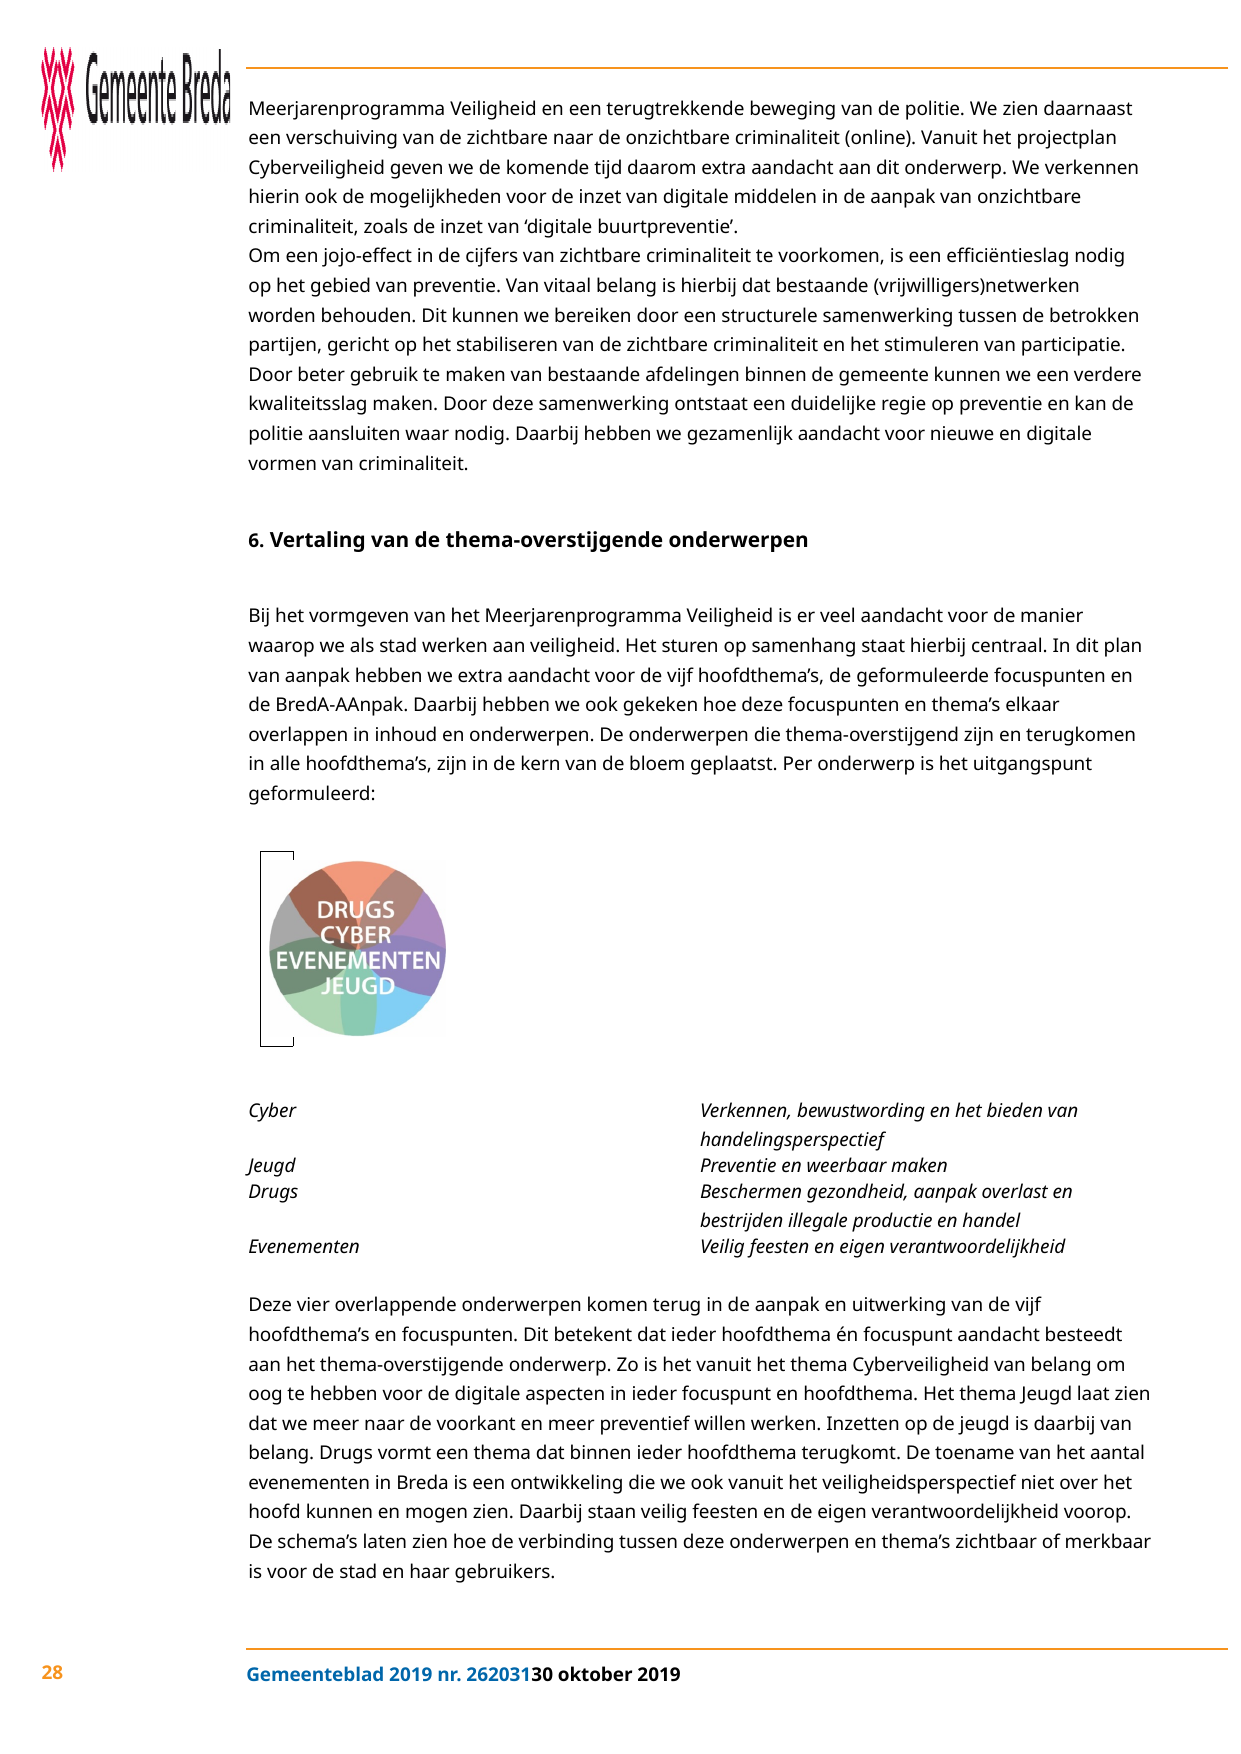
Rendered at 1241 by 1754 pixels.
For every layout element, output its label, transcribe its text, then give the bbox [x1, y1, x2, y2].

text Meerjarenprogramma Veiligheid en een terugtrekkende beweging van de politie. We zien daarnaast een verschuiving van de zichtbare naar de onzichtbare criminaliteit (online). Vanuit het projectplan Cyberveiligheid geven we de komende tijd daarom extra aandacht aan dit onderwerp. We verkennen hierin ook de mogelijkheden voor de inzet van digitale middelen in de aanpak van onzichtbare criminaliteit, zoals de inzet van ‘digitale buurtpreventie’. [248, 95, 1152, 239]
text Deze vier overlappende onderwerpen komen terug in de aanpak en uitwerking van de vijf hoofdthema’s en focuspunten. Dit betekent dat ieder hoofdthema én focuspunt aandacht besteedt aan het thema-overstijgende onderwerp. Zo is het vanuit het thema Cyberveiligheid van belang om oog te hebben voor de digitale aspecten in ieder focuspunt en hoofdthema. Het thema Jeugd laat zien dat we meer naar de voorkant en meer preventief willen werken. Inzetten op de jeugd is daarbij van belang. Drugs vormt een thema dat binnen ieder hoofdthema terugkomt. De toename van het aantal evenementen in Breda is een ontwikkeling die we ook vanuit het veiligheidsperspectief niet over het hoofd kunnen en mogen zien. Daarbij staan veilig feesten en de eigen verantwoordelijkheid voorop. De schema’s laten zien hoe de verbinding tussen deze onderwerpen en thema’s zichtbaar of merkbaar is voor de stad en haar gebruikers. [248, 1292, 1152, 1584]
text Bij het vormgeven van het Meerjarenprogramma Veiligheid is er veel aandacht voor de manier waarop we als stad werken aan veiligheid. Het sturen op samenhang staat hierbij centraal. In dit plan van aanpak hebben we extra aandacht voor de vijf hoofdthema’s, de geformuleerde focuspunten en de BredA-AAnpak. Daarbij hebben we ook gekeken hoe deze focuspunten en thema’s elkaar overlappen in inhoud en onderwerpen. De onderwerpen die thema-overstijgend zijn en terugkomen in alle hoofdthema’s, zijn in de kern van de bloem geplaatst. Per onderwerp is het uitgangspunt geformuleerd: [248, 603, 1152, 806]
table_cell Evenementen [248, 1233, 700, 1259]
table_cell Beschermen gezondheid, aanpak overlast en bestrijden illegale productie en handel [700, 1178, 1152, 1233]
text Om een jojo-effect in de cijfers van zichtbare criminaliteit te voorkomen, is een efficiëntieslag nodig op het gebied van preventie. Van vitaal belang is hierbij dat bestaande (vrijwilligers)netwerken worden behouden. Dit kunnen we bereiken door een structurele samenwerking tussen de betrokken partijen, gericht op het stabiliseren van de zichtbare criminaliteit en het stimuleren van participatie. Door beter gebruik te maken van bestaande afdelingen binnen de gemeente kunnen we een verdere kwaliteitsslag maken. Door deze samenwerking ontstaat een duidelijke regie op preventie en kan de politie aansluiten waar nodig. Daarbij hebben we gezamenlijk aandacht voor nieuwe en digitale vormen van criminaliteit. [248, 243, 1152, 476]
table_header Cyber [248, 1097, 700, 1152]
picture [41, 47, 231, 172]
table_header Verkennen, bewustwording en het bieden van handelingsperspectief [700, 1097, 1152, 1152]
text 6. Vertaling van de thema-overstijgende onderwerpen [248, 525, 1152, 553]
table_cell Preventie en weerbaar maken [700, 1152, 1152, 1178]
table_cell Jeugd [248, 1152, 700, 1178]
picture [268, 860, 447, 1037]
table_cell Veilig feesten en eigen verantwoordelijkheid [700, 1233, 1152, 1259]
table_cell Drugs [248, 1178, 700, 1233]
